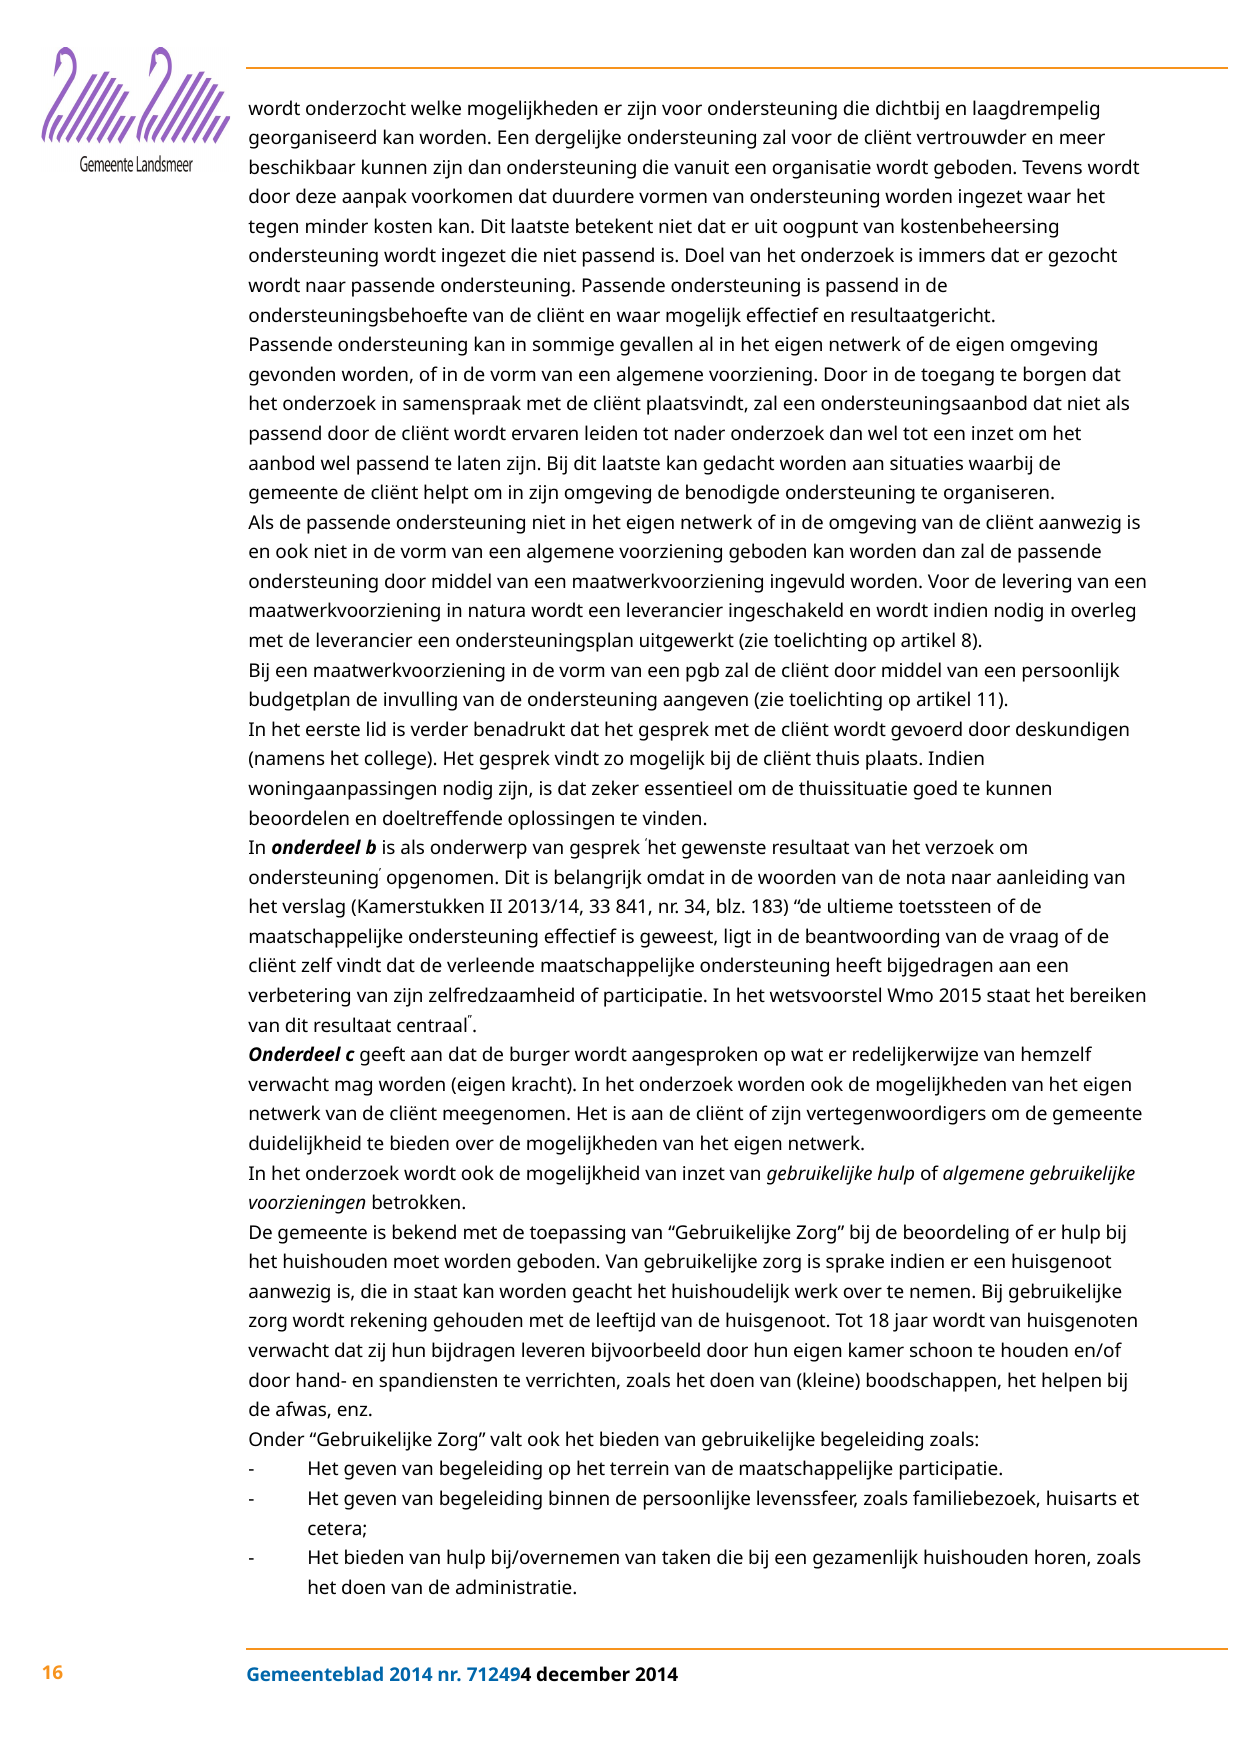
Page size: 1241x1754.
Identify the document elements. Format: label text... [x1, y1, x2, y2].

list Het bieden van hulp bij/overnemen van taken die bij een gezamenlijk huishouden horen, zoals het doen van de administratie. [248, 1544, 1152, 1600]
text Passende ondersteuning kan in sommige gevallen al in het eigen netwerk of de eigen omgeving gevonden worden, of in de vorm van een algemene voorziening. Door in de toegang te borgen dat het onderzoek in samenspraak met de cliënt plaatsvindt, zal een ondersteuningsaanbod dat niet als passend door de cliënt wordt ervaren leiden tot nader onderzoek dan wel tot een inzet om het aanbod wel passend te laten zijn. Bij dit laatste kan gedacht worden aan situaties waarbij de gemeente de cliënt helpt om in zijn omgeving de benodigde ondersteuning te organiseren. [248, 331, 1152, 505]
picture [41, 47, 231, 172]
text De gemeente is bekend met de toepassing van “Gebruikelijke Zorg” bij de beoordeling of er hulp bij het huishouden moet worden geboden. Van gebruikelijke zorg is sprake indien er een huisgenoot aanwezig is, die in staat kan worden geacht het huishoudelijk werk over te nemen. Bij gebruikelijke zorg wordt rekening gehouden met de leeftijd van de huisgenoot. Tot 18 jaar wordt van huisgenoten verwacht dat zij hun bijdragen leveren bijvoorbeeld door hun eigen kamer schoon te houden en/of door hand- en spandiensten te verrichten, zoals het doen van (kleine) boodschappen, het helpen bij de afwas, enz. [248, 1219, 1152, 1422]
text Bij een maatwerkvoorziening in de vorm van een pgb zal de cliënt door middel van een persoonlijk budgetplan de invulling van de ondersteuning aangeven (zie toelichting op artikel 11). [248, 657, 1152, 712]
text Onder “Gebruikelijke Zorg” valt ook het bieden van gebruikelijke begeleiding zoals: [248, 1426, 1152, 1452]
text In het eerste lid is verder benadrukt dat het gesprek met de cliënt wordt gevoerd door deskundigen (namens het college). Het gesprek vindt zo mogelijk bij de cliënt thuis plaats. Indien woningaanpassingen nodig zijn, is dat zeker essentieel om de thuissituatie goed te kunnen beoordelen en doeltreffende oplossingen te vinden. [248, 716, 1152, 831]
text In onderdeel b is als onderwerp van gesprek ‘het gewenste resultaat van het verzoek om ondersteuning’ opgenomen. Dit is belangrijk omdat in de woorden van de nota naar aanleiding van het verslag (Kamerstukken II 2013/14, 33 841, nr. 34, blz. 183) “de ultieme toetssteen of de maatschappelijke ondersteuning effectief is geweest, ligt in de beantwoording van de vraag of de cliënt zelf vindt dat de verleende maatschappelijke ondersteuning heeft bijgedragen aan een verbetering van zijn zelfredzaamheid of participatie. In het wetsvoorstel Wmo 2015 staat het bereiken van dit resultaat centraal”. [248, 834, 1152, 1038]
text In het onderzoek wordt ook de mogelijkheid van inzet van gebruikelijke hulp of algemene gebruikelijke voorzieningen betrokken. [248, 1160, 1152, 1215]
list Het geven van begeleiding op het terrein van de maatschappelijke participatie. [248, 1456, 1152, 1481]
text Onderdeel c geeft aan dat de burger wordt aangesproken op wat er redelijkerwijze van hemzelf verwacht mag worden (eigen kracht). In het onderzoek worden ook de mogelijkheden van het eigen netwerk van de cliënt meegenomen. Het is aan de cliënt of zijn vertegenwoordigers om de gemeente duidelijkheid te bieden over de mogelijkheden van het eigen netwerk. [248, 1041, 1152, 1156]
text wordt onderzocht welke mogelijkheden er zijn voor ondersteuning die dichtbij en laagdrempelig georganiseerd kan worden. Een dergelijke ondersteuning zal voor de cliënt vertrouwder en meer beschikbaar kunnen zijn dan ondersteuning die vanuit een organisatie wordt geboden. Tevens wordt door deze aanpak voorkomen dat duurdere vormen van ondersteuning worden ingezet waar het tegen minder kosten kan. Dit laatste betekent niet dat er uit oogpunt van kostenbeheersing ondersteuning wordt ingezet die niet passend is. Doel van het onderzoek is immers dat er gezocht wordt naar passende ondersteuning. Passende ondersteuning is passend in de ondersteuningsbehoefte van de cliënt en waar mogelijk effectief en resultaatgericht. [248, 95, 1152, 328]
list Het geven van begeleiding binnen de persoonlijke levenssfeer, zoals familiebezoek, huisarts et cetera; [248, 1485, 1152, 1541]
text Als de passende ondersteuning niet in het eigen netwerk of in de omgeving van de cliënt aanwezig is en ook niet in de vorm van een algemene voorziening geboden kan worden dan zal de passende ondersteuning door middel van een maatwerkvoorziening ingevuld worden. Voor de levering van een maatwerkvoorziening in natura wordt een leverancier ingeschakeld en wordt indien nodig in overleg met de leverancier een ondersteuningsplan uitgewerkt (zie toelichting op artikel 8). [248, 509, 1152, 653]
